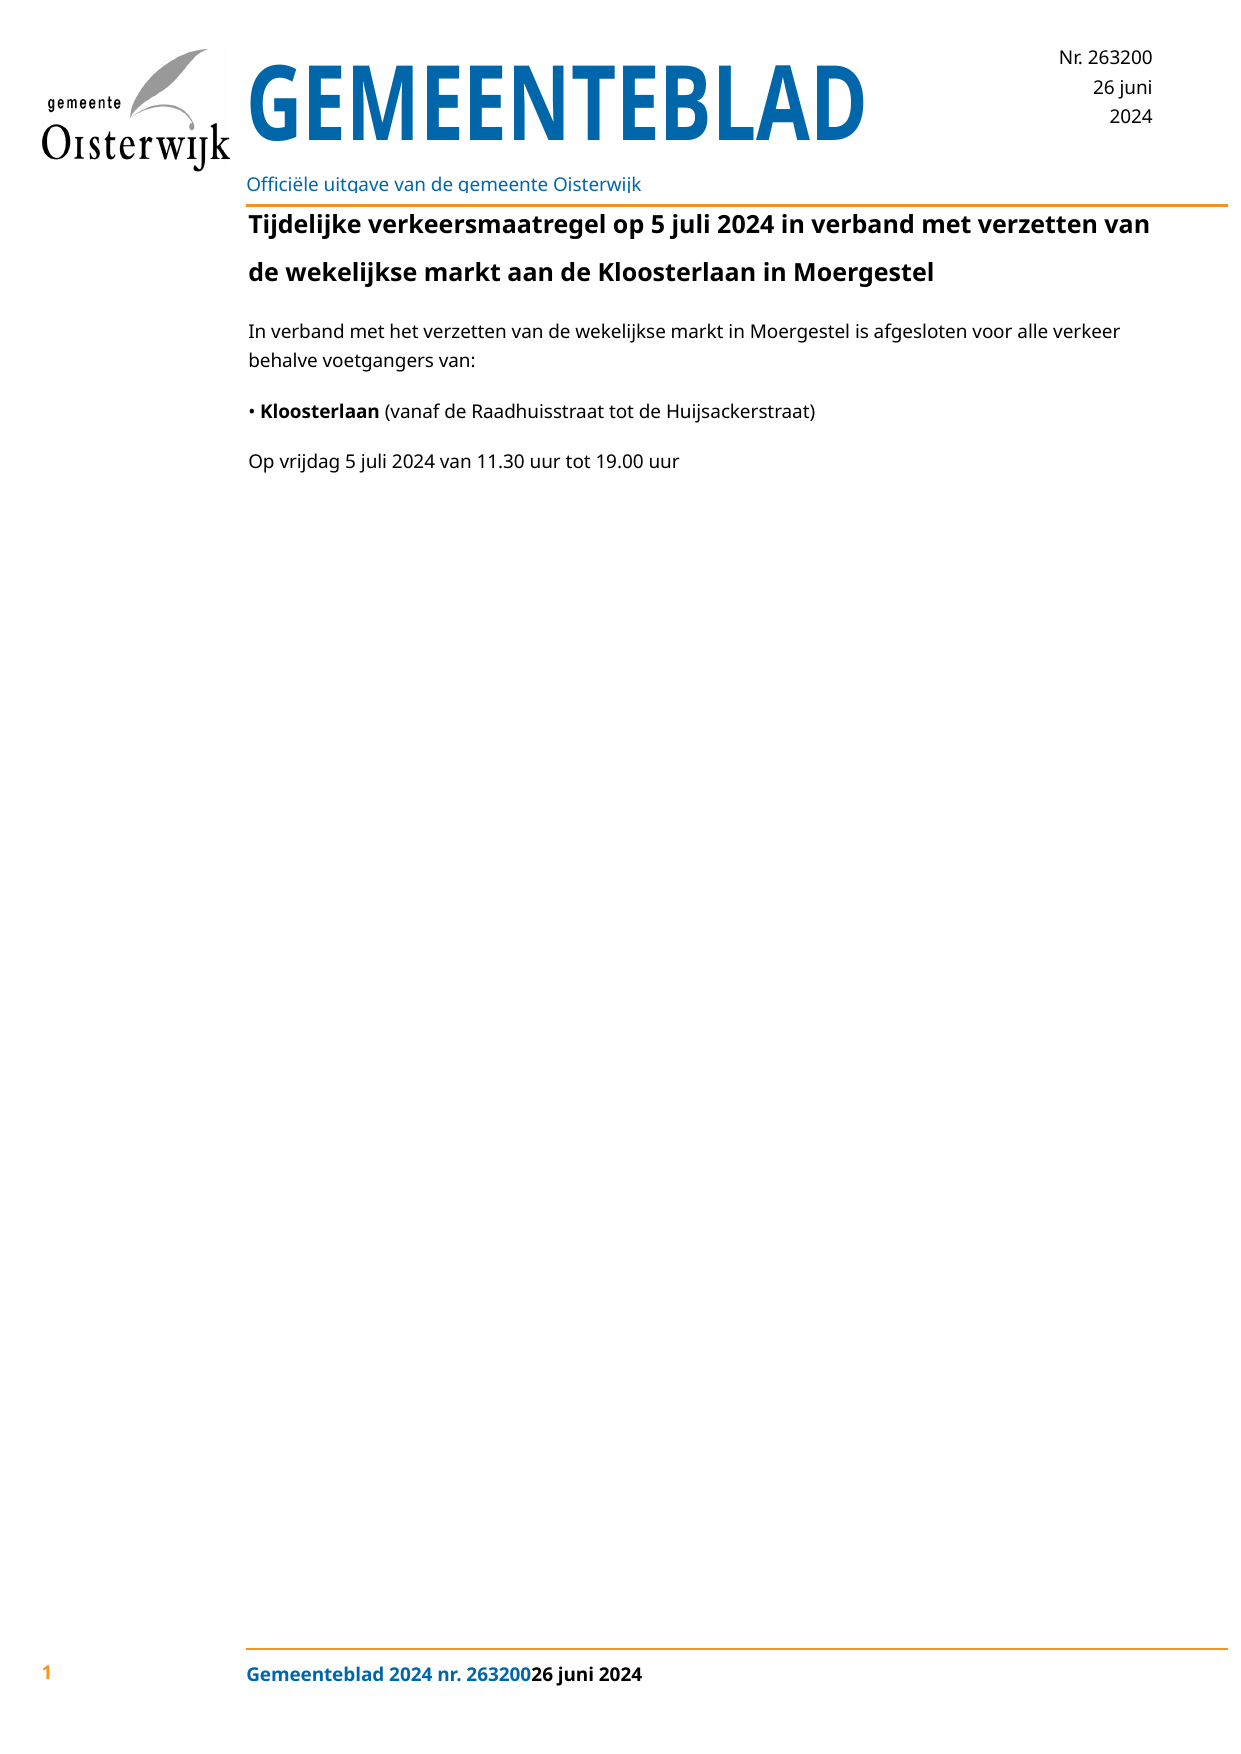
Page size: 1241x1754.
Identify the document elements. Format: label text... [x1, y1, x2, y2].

text • Kloosterlaan (vanaf de Raadhuisstraat tot de Huijsackerstraat) [248, 398, 1152, 424]
text In verband met het verzetten van de wekelijkse markt in Moergestel is afgesloten voor alle verkeer behalve voetgangers van: [248, 318, 1152, 373]
picture [41, 47, 231, 172]
text Tijdelijke verkeersmaatregel op 5 juli 2024 in verband met verzetten van de wekelijkse markt aan de Kloosterlaan in Moergestel [248, 207, 1152, 288]
text Op vrijdag 5 juli 2024 van 11.30 uur tot 19.00 uur [248, 448, 1152, 474]
